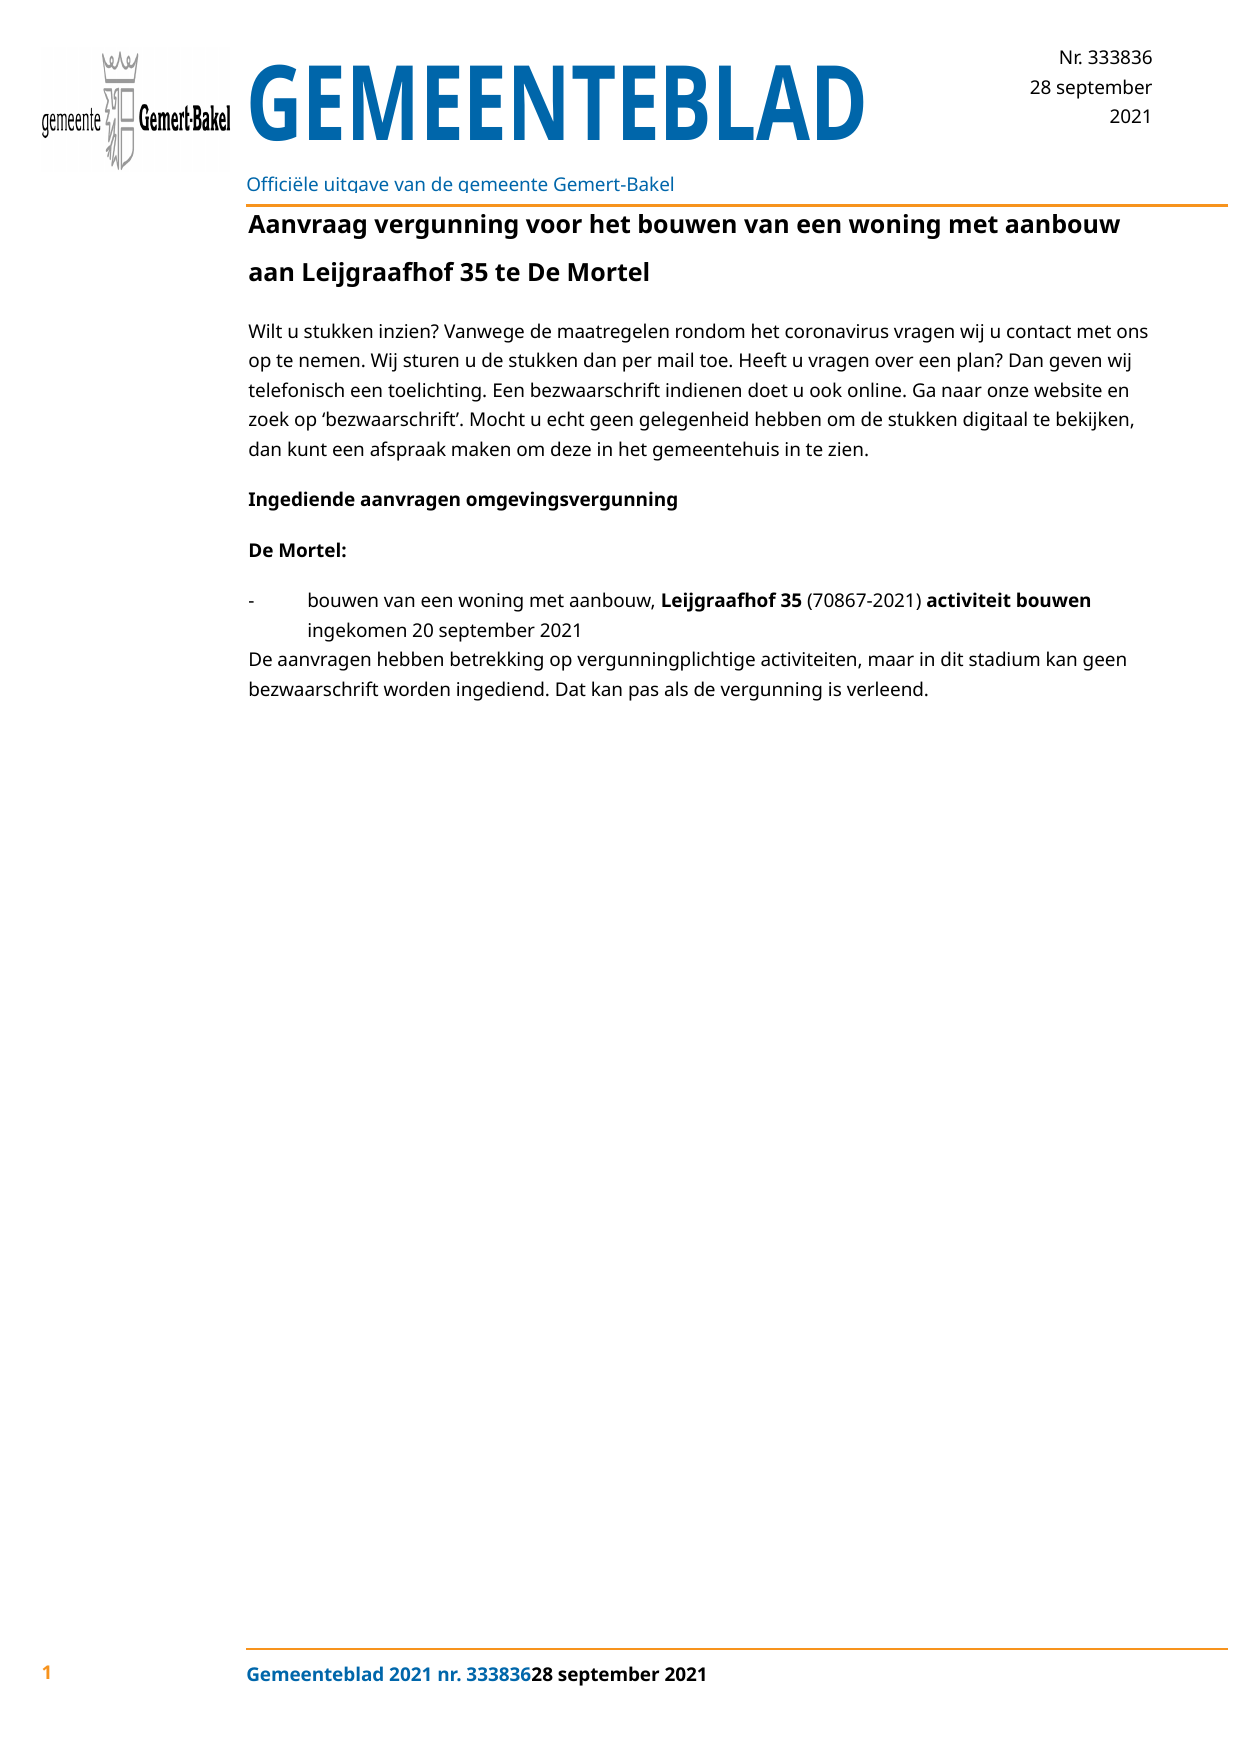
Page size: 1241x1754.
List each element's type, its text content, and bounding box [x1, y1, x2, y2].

text De aanvragen hebben betrekking op vergunningplichtige activiteiten, maar in dit stadium kan geen bezwaarschrift worden ingediend. Dat kan pas als de vergunning is verleend. [248, 647, 1152, 702]
list bouwen van een woning met aanbouw, Leijgraafhof 35 (70867-2021) activiteit bouwen ingekomen 20 september 2021 [248, 587, 1152, 643]
text Ingediende aanvragen omgevingsvergunning [248, 487, 1152, 512]
picture [41, 47, 231, 172]
text Aanvraag vergunning voor het bouwen van een woning met aanbouw aan Leijgraafhof 35 te De Mortel [248, 207, 1152, 288]
text De Mortel: [248, 537, 1152, 563]
text Wilt u stukken inzien? Vanwege de maatregelen rondom het coronavirus vragen wij u contact met ons op te nemen. Wij sturen u de stukken dan per mail toe. Heeft u vragen over een plan? Dan geven wij telefonisch een toelichting. Een bezwaarschrift indienen doet u ook online. Ga naar onze website en zoek op ‘bezwaarschrift’. Mocht u echt geen gelegenheid hebben om de stukken digitaal te bekijken, dan kunt een afspraak maken om deze in het gemeentehuis in te zien. [248, 318, 1152, 462]
